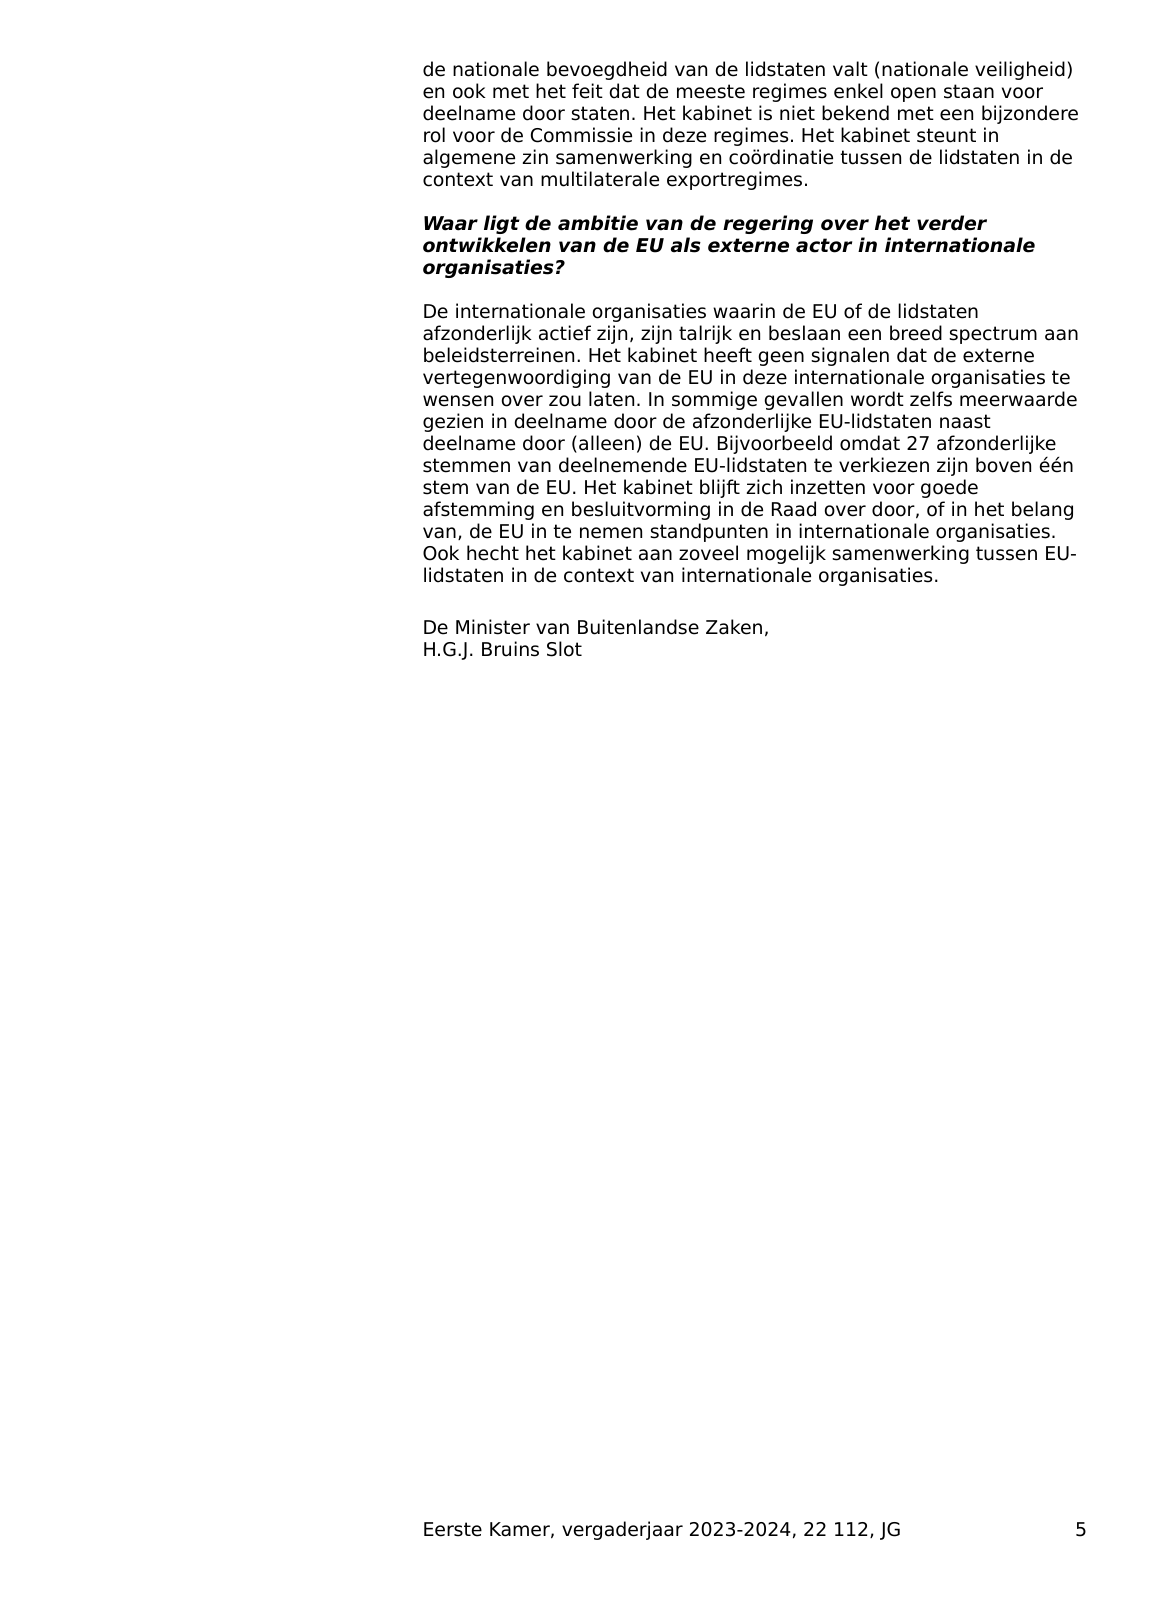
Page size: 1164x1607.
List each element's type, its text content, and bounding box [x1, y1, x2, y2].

text De Minister van Buitenlandse Zaken, H.G.J. Bruins Slot [422, 617, 1087, 661]
text De internationale organisaties waarin de EU of de lidstaten afzonderlijk actief zijn, zijn talrijk en beslaan een breed spectrum aan beleidsterreinen. Het kabinet heeft geen signalen dat de externe vertegenwoordiging van de EU in deze internationale organisaties te wensen over zou laten. In sommige gevallen wordt zelfs meerwaarde gezien in deelname door de afzonderlijke EU-lidstaten naast deelname door (alleen) de EU. Bijvoorbeeld omdat 27 afzonderlijke stemmen van deelnemende EU-lidstaten te verkiezen zijn boven één stem van de EU. Het kabinet blijft zich inzetten voor goede afstemming en besluitvorming in de Raad over door, of in het belang van, de EU in te nemen standpunten in internationale organisaties. Ook hecht het kabinet aan zoveel mogelijk samenwerking tussen EU-lidstaten in de context van internationale organisaties. [422, 301, 1087, 587]
text de nationale bevoegdheid van de lidstaten valt (nationale veiligheid) en ook met het feit dat de meeste regimes enkel open staan voor deelname door staten. Het kabinet is niet bekend met een bijzondere rol voor de Commissie in deze regimes. Het kabinet steunt in algemene zin samenwerking en coördinatie tussen de lidstaten in de context van multilaterale exportregimes. [422, 59, 1087, 191]
subtitle Waar ligt de ambitie van de regering over het verder ontwikkelen van de EU als externe actor in internationale organisaties? [422, 213, 1087, 279]
